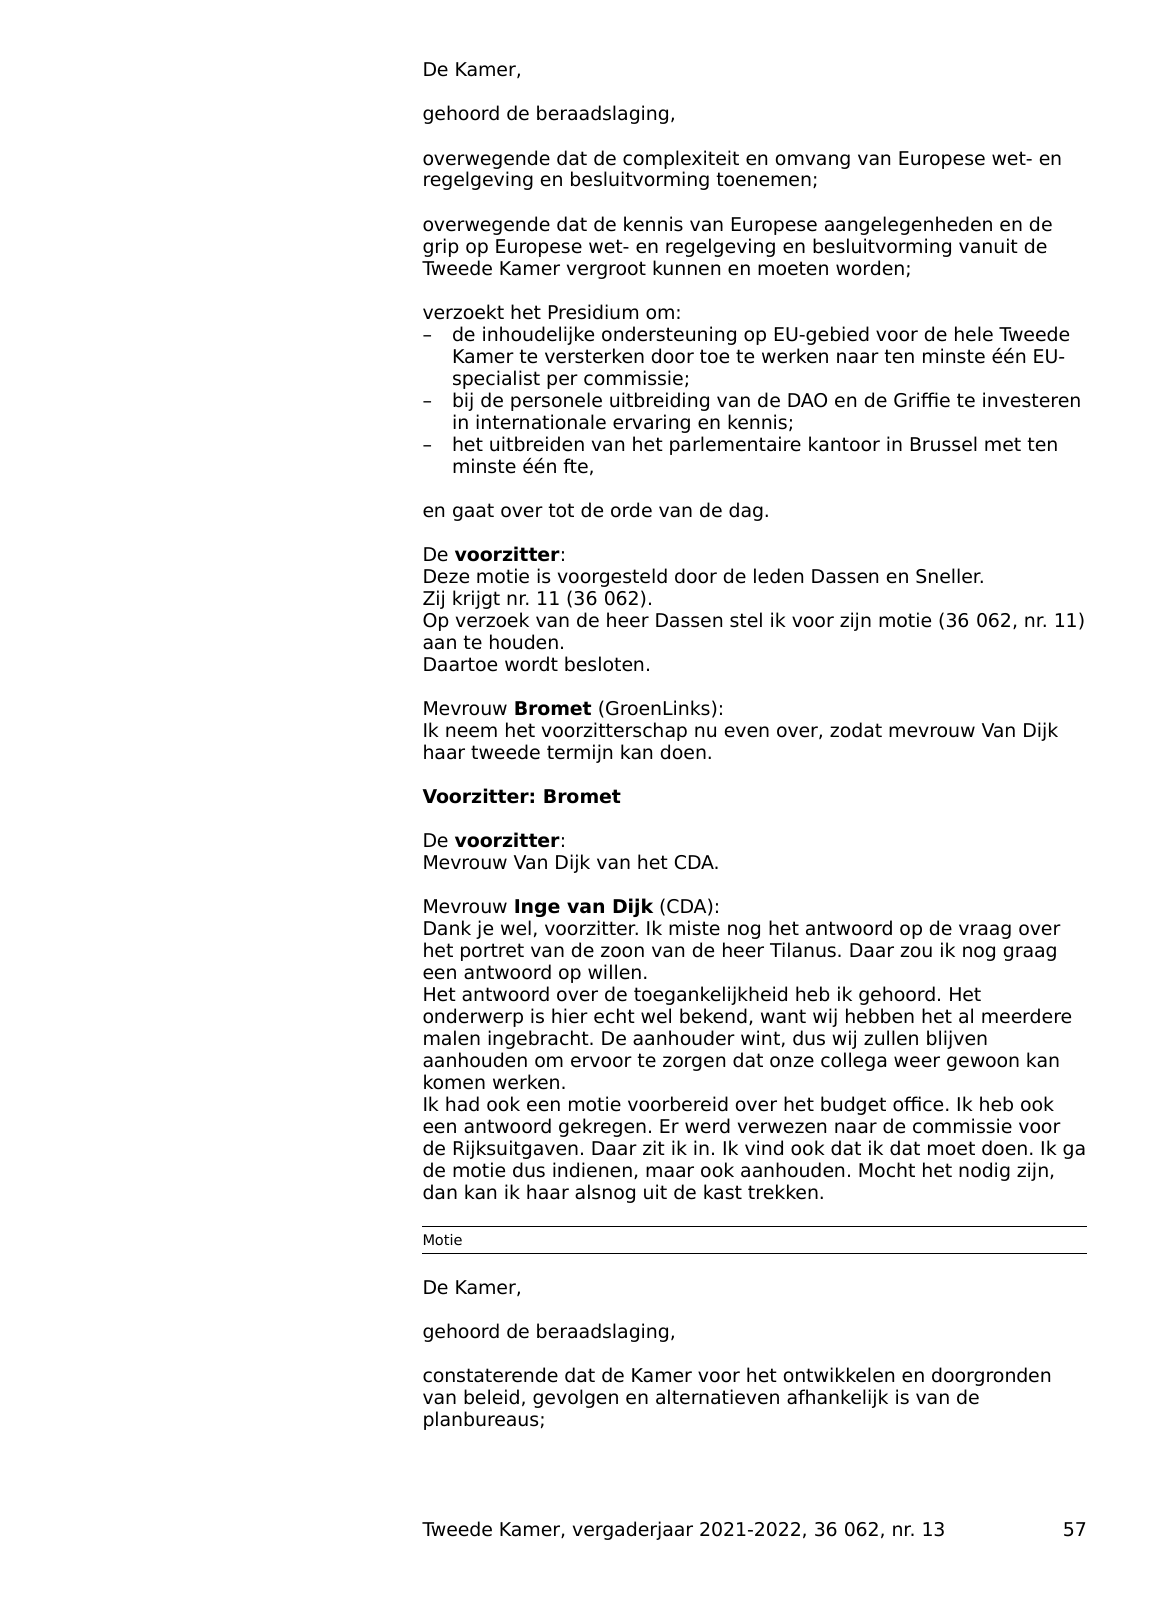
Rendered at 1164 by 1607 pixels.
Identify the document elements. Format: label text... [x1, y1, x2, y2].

text gehoord de beraadslaging, [422, 103, 1087, 125]
text Ik neem het voorzitterschap nu even over, zodat mevrouw Van Dijk haar tweede termijn kan doen. [422, 720, 1087, 764]
text Ik had ook een motie voorbereid over het budget office. Ik heb ook een antwoord gekregen. Er werd verwezen naar de commissie voor de Rijksuitgaven. Daar zit ik in. Ik vind ook dat ik dat moet doen. Ik ga de motie dus indienen, maar ook aanhouden. Mocht het nodig zijn, dan kan ik haar alsnog uit de kast trekken. [422, 1094, 1087, 1204]
text verzoekt het Presidium om: [422, 302, 1087, 324]
text Mevrouw Inge van Dijk (CDA): [422, 896, 1087, 918]
text overwegende dat de kennis van Europese aangelegenheden en de grip op Europese wet- en regelgeving en besluitvorming vanuit de Tweede Kamer vergroot kunnen en moeten worden; [422, 213, 1087, 279]
text Deze motie is voorgesteld door de leden Dassen en Sneller. [422, 566, 1087, 588]
text Het antwoord over de toegankelijkheid heb ik gehoord. Het onderwerp is hier echt wel bekend, want wij hebben het al meerdere malen ingebracht. De aanhouder wint, dus wij zullen blijven aanhouden om ervoor te zorgen dat onze collega weer gewoon kan komen werken. [422, 984, 1087, 1094]
text – de inhoudelijke ondersteuning op EU-gebied voor de hele Tweede Kamer te versterken door toe te werken naar ten minste één EU-specialist per commissie; [422, 324, 1087, 389]
text De voorzitter: [422, 830, 1087, 852]
text Mevrouw Bromet (GroenLinks): [422, 698, 1087, 720]
text – bij de personele uitbreiding van de DAO en de Griffie te investeren in internationale ervaring en kennis; [422, 389, 1087, 433]
table_header Motie [422, 1227, 1087, 1253]
text en gaat over tot de orde van de dag. [422, 500, 1087, 522]
text Mevrouw Van Dijk van het CDA. [422, 852, 1087, 874]
text Dank je wel, voorzitter. Ik miste nog het antwoord op de vraag over het portret van de zoon van de heer Tilanus. Daar zou ik nog graag een antwoord op willen. [422, 918, 1087, 984]
text De voorzitter: [422, 544, 1087, 566]
text Op verzoek van de heer Dassen stel ik voor zijn motie (36 062, nr. 11) aan te houden. [422, 610, 1087, 654]
subtitle Voorzitter: Bromet [422, 786, 1087, 808]
text gehoord de beraadslaging, [422, 1321, 1087, 1343]
text De Kamer, [422, 59, 1087, 81]
text overwegende dat de complexiteit en omvang van Europese wet- en regelgeving en besluitvorming toenemen; [422, 147, 1087, 191]
text – het uitbreiden van het parlementaire kantoor in Brussel met ten minste één fte, [422, 433, 1087, 477]
text constaterende dat de Kamer voor het ontwikkelen en doorgronden van beleid, gevolgen en alternatieven afhankelijk is van de planbureaus; [422, 1365, 1087, 1431]
text De Kamer, [422, 1277, 1087, 1298]
text Daartoe wordt besloten. [422, 654, 1087, 676]
text Zij krijgt nr. 11 (36 062). [422, 588, 1087, 610]
